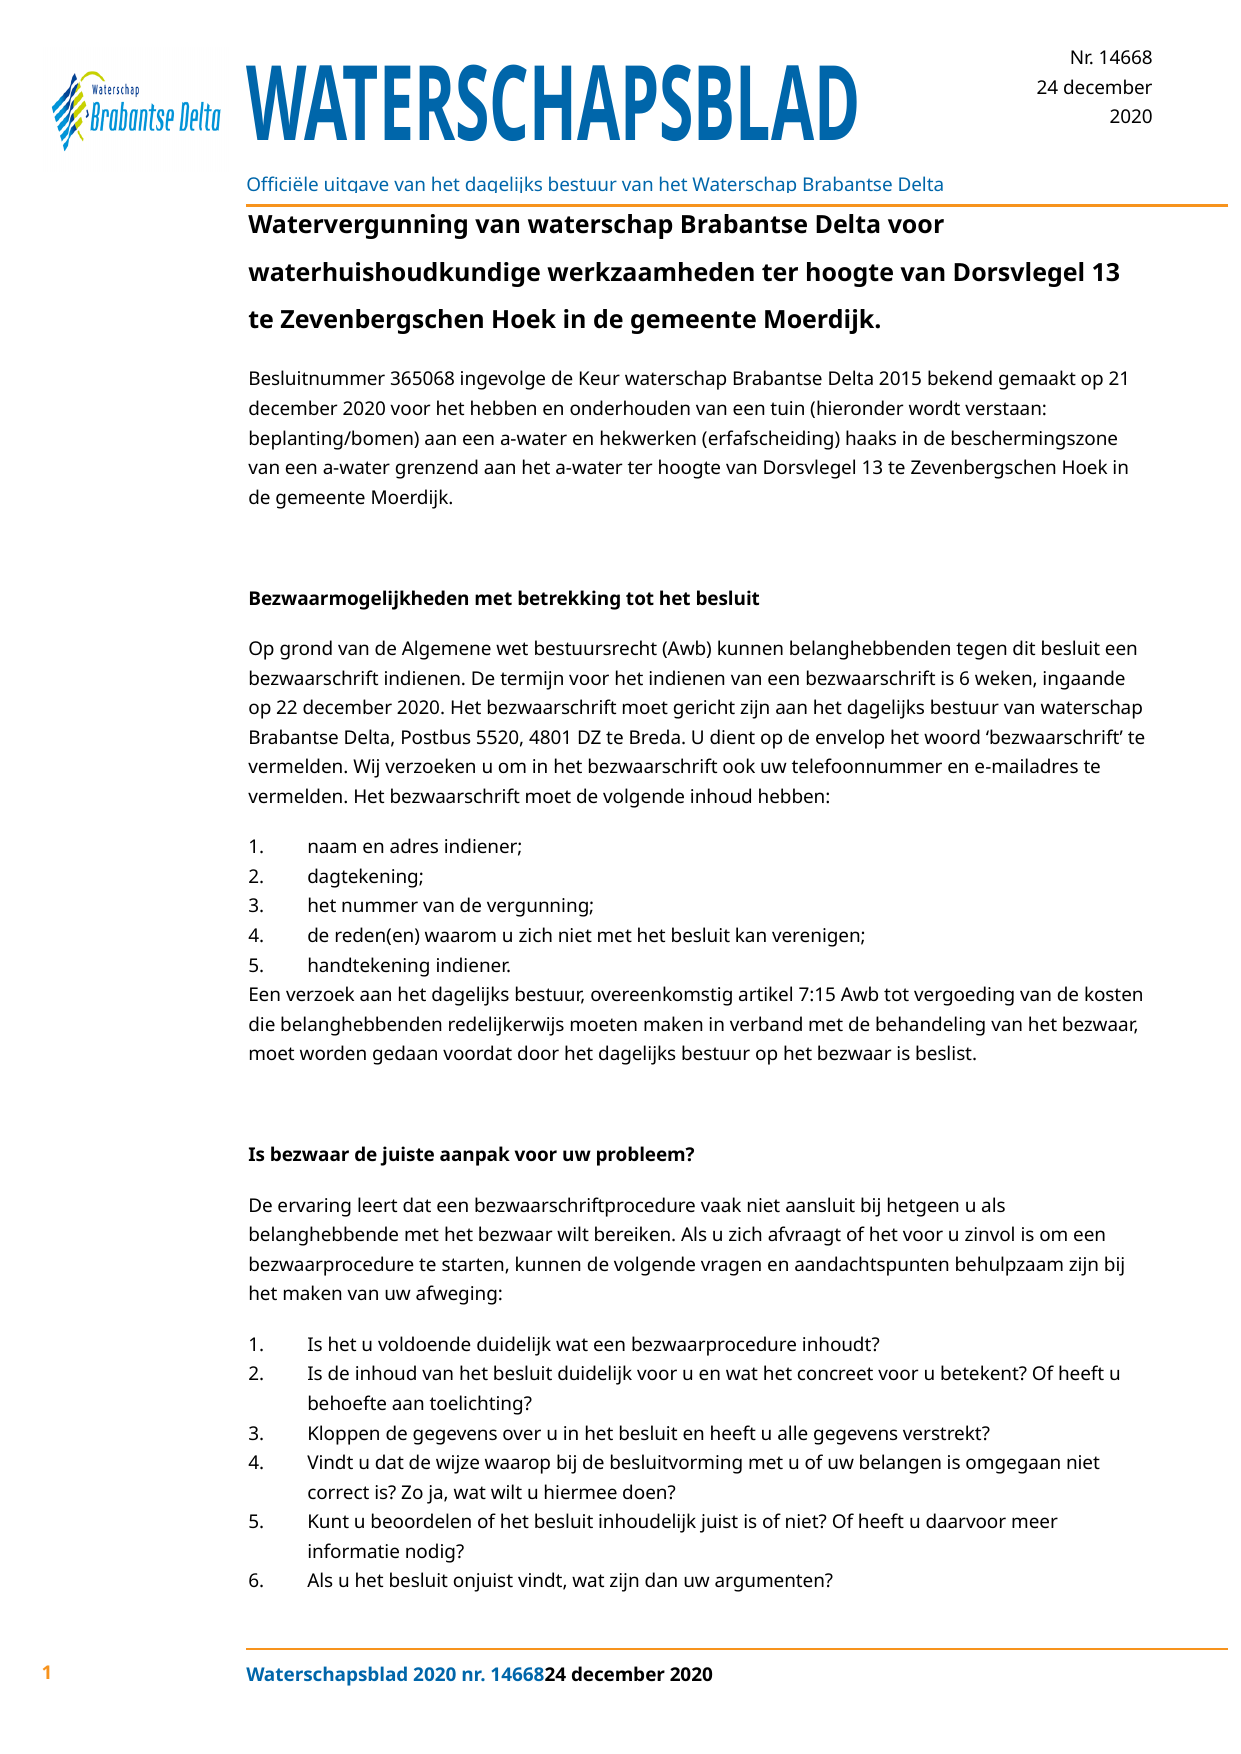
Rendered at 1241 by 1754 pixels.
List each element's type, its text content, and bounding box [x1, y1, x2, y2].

list de reden(en) waarom u zich niet met het besluit kan verenigen; [248, 922, 1152, 948]
text Bezwaarmogelijkheden met betrekking tot het besluit [248, 585, 1152, 610]
list Is de inhoud van het besluit duidelijk voor u en wat het concreet voor u betekent? Of heeft u behoefte aan toelichting? [248, 1361, 1152, 1416]
text De ervaring leert dat een bezwaarschriftprocedure vaak niet aansluit bij hetgeen u als belanghebbende met het bezwaar wilt bereiken. Als u zich afvraagt of het voor u zinvol is om een bezwaarprocedure te starten, kunnen de volgende vragen en aandachtspunten behulpzaam zijn bij het maken van uw afweging: [248, 1192, 1152, 1306]
picture [41, 47, 231, 172]
text Is bezwaar de juiste aanpak voor uw probleem? [248, 1141, 1152, 1167]
text Besluitnummer 365068 ingevolge de Keur waterschap Brabantse Delta 2015 bekend gemaakt op 21 december 2020 voor het hebben en onderhouden van een tuin (hieronder wordt verstaan: beplanting/bomen) aan een a-water en hekwerken (erfafscheiding) haaks in de beschermingszone van een a-water grenzend aan het a-water ter hoogte van Dorsvlegel 13 te Zevenbergschen Hoek in de gemeente Moerdijk. [248, 366, 1152, 509]
text Een verzoek aan het dagelijks bestuur, overeenkomstig artikel 7:15 Awb tot vergoeding van de kosten die belanghebbenden redelijkerwijs moeten maken in verband met de behandeling van het bezwaar, moet worden gedaan voordat door het dagelijks bestuur op het bezwaar is beslist. [248, 981, 1152, 1066]
list naam en adres indiener; [248, 833, 1152, 859]
list Kloppen de gegevens over u in het besluit en heeft u alle gegevens verstrekt? [248, 1420, 1152, 1445]
list Is het u voldoende duidelijk wat een bezwaarprocedure inhoudt? [248, 1331, 1152, 1357]
list Als u het besluit onjuist vindt, wat zijn dan uw argumenten? [248, 1568, 1152, 1593]
list Kunt u beoordelen of het besluit inhoudelijk juist is of niet? Of heeft u daarvoor meer informatie nodig? [248, 1508, 1152, 1564]
text Watervergunning van waterschap Brabantse Delta voor waterhuishoudkundige werkzaamheden ter hoogte van Dorsvlegel 13 te Zevenbergschen Hoek in de gemeente Moerdijk. [248, 207, 1152, 336]
list het nummer van de vergunning; [248, 893, 1152, 918]
list handtekening indiener. [248, 952, 1152, 977]
list Vindt u dat de wijze waarop bij de besluitvorming met u of uw belangen is omgegaan niet correct is? Zo ja, wat wilt u hiermee doen? [248, 1449, 1152, 1504]
list dagtekening; [248, 863, 1152, 889]
text Op grond van de Algemene wet bestuursrecht (Awb) kunnen belanghebbenden tegen dit besluit een bezwaarschrift indienen. De termijn voor het indienen van een bezwaarschrift is 6 weken, ingaande op 22 december 2020. Het bezwaarschrift moet gericht zijn aan het dagelijks bestuur van waterschap Brabantse Delta, Postbus 5520, 4801 DZ te Breda. U dient op de envelop het woord ‘bezwaarschrift’ te vermelden. Wij verzoeken u om in het bezwaarschrift ook uw telefoonnummer en e‑mailadres te vermelden. Het bezwaarschrift moet de volgende inhoud hebben: [248, 635, 1152, 809]
